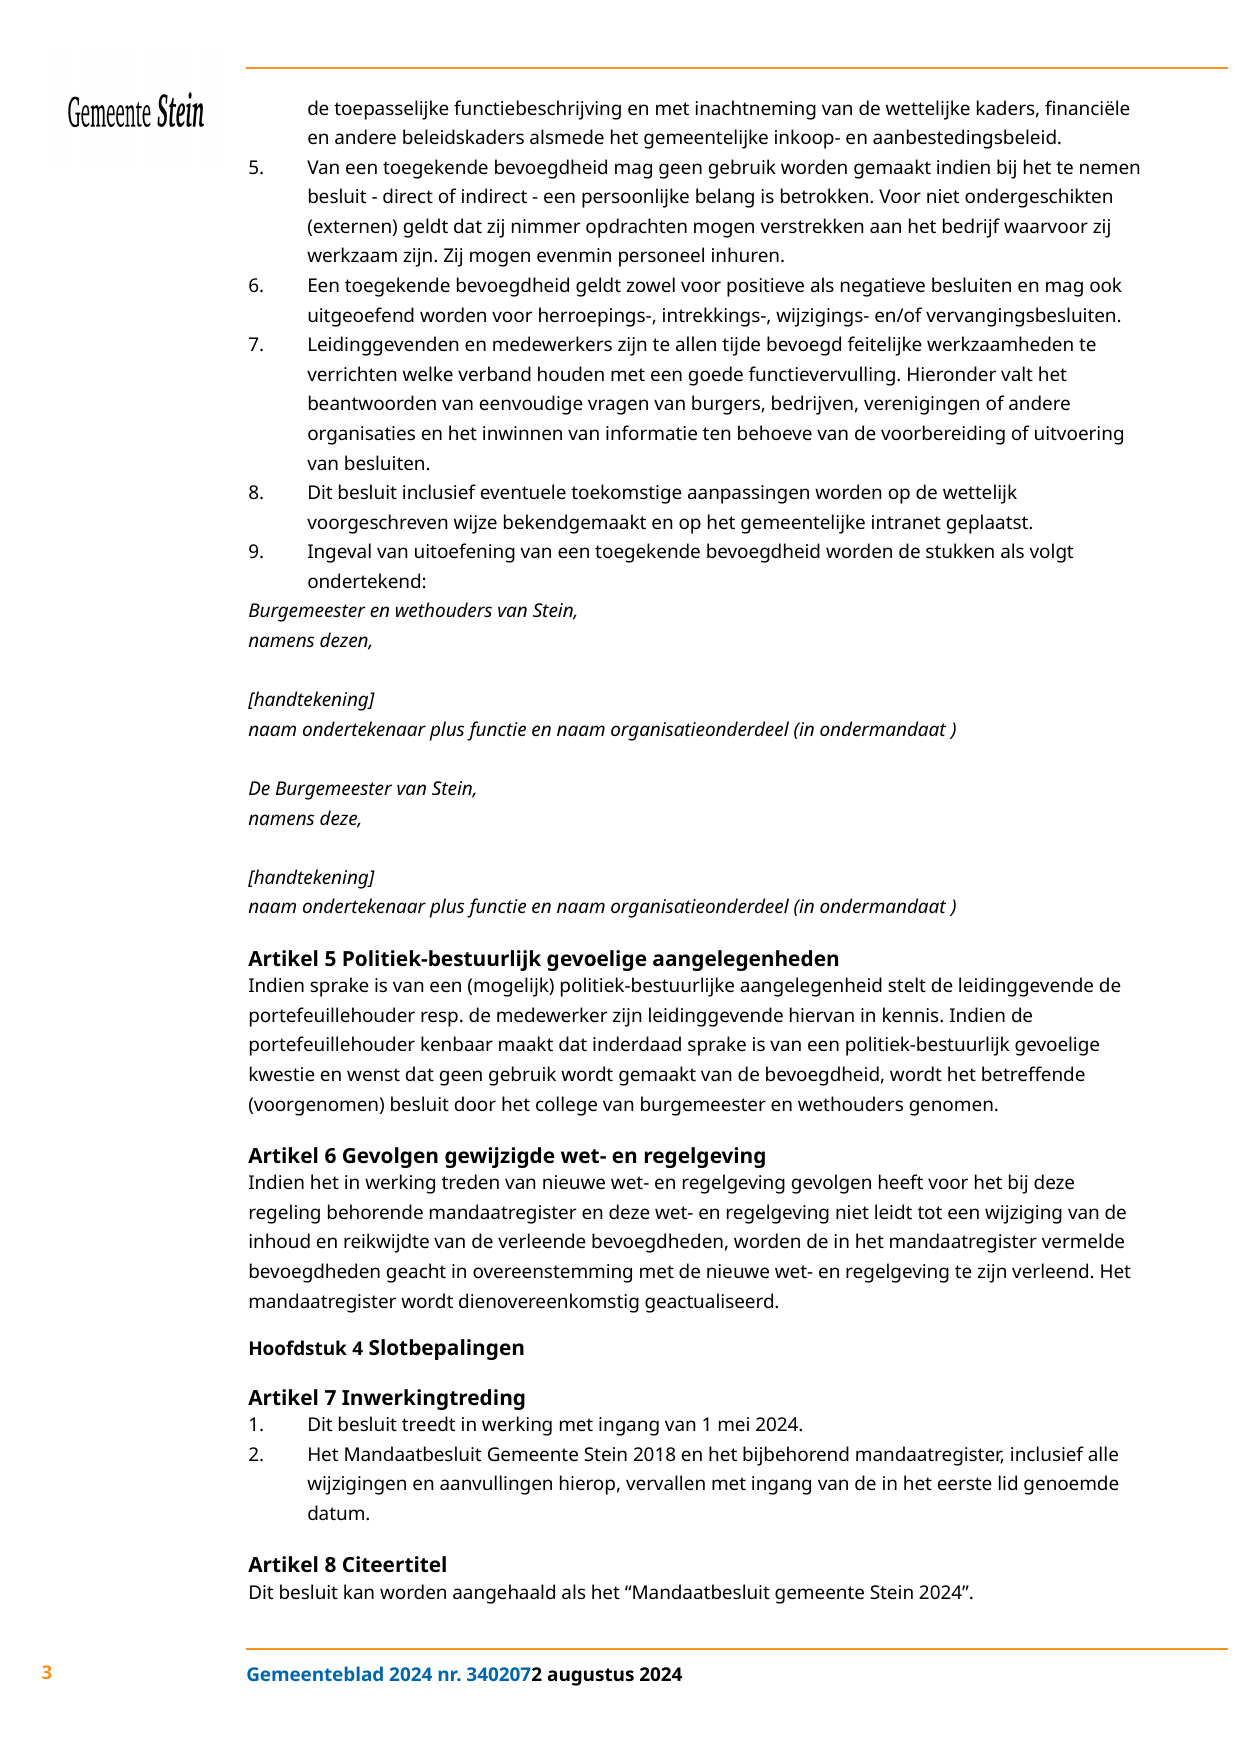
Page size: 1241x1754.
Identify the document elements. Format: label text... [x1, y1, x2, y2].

text Artikel 8 Citeertitel [248, 1550, 1152, 1579]
text Dit besluit kan worden aangehaald als het “Mandaatbesluit gemeente Stein 2024”. [248, 1579, 1152, 1604]
list Leidinggevenden en medewerkers zijn te allen tijde bevoegd feitelijke werkzaamheden te verrichten welke verband houden met een goede functievervulling. Hieronder valt het beantwoorden van eenvoudige vragen van burgers, bedrijven, verenigingen of andere organisaties en het inwinnen van informatie ten behoeve van de voorbereiding of uitvoering van besluiten. [248, 331, 1152, 476]
text Artikel 5 Politiek-bestuurlijk gevoelige aangelegenheden [248, 944, 1152, 972]
text Indien het in werking treden van nieuwe wet- en regelgeving gevolgen heeft voor het bij deze regeling behorende mandaatregister en deze wet- en regelgeving niet leidt tot een wijziging van de inhoud en reikwijdte van de verleende bevoegdheden, worden de in het mandaatregister vermelde bevoegdheden geacht in overeenstemming met de nieuwe wet- en regelgeving te zijn verleend. Het mandaatregister wordt dienovereenkomstig geactualiseerd. [248, 1169, 1152, 1314]
text Hoofdstuk 4 Slotbepalingen [248, 1333, 1152, 1362]
text Artikel 7 Inwerkingtreding [248, 1383, 1152, 1411]
list Dit besluit inclusief eventuele toekomstige aanpassingen worden op de wettelijk voorgeschreven wijze bekendgemaakt en op het gemeentelijke intranet geplaatst. [248, 479, 1152, 535]
text [handtekening] [248, 864, 1152, 890]
picture [41, 47, 231, 172]
list Van een toegekende bevoegdheid mag geen gebruik worden gemaakt indien bij het te nemen besluit - direct of indirect - een persoonlijke belang is betrokken. Voor niet ondergeschikten (externen) geldt dat zij nimmer opdrachten mogen verstrekken aan het bedrijf waarvoor zij werkzaam zijn. Zij mogen evenmin personeel inhuren. [248, 154, 1152, 268]
list Het Mandaatbesluit Gemeente Stein 2018 en het bijbehorend mandaatregister, inclusief alle wijzigingen en aanvullingen hierop, vervallen met ingang van de in het eerste lid genoemde datum. [248, 1441, 1152, 1526]
text naam ondertekenaar plus functie en naam organisatieonderdeel (in ondermandaat ) [248, 716, 1152, 742]
text Indien sprake is van een (mogelijk) politiek-bestuurlijke aangelegenheid stelt de leidinggevende de portefeuillehouder resp. de medewerker zijn leidinggevende hiervan in kennis. Indien de portefeuillehouder kenbaar maakt dat inderdaad sprake is van een politiek-bestuurlijk gevoelige kwestie en wenst dat geen gebruik wordt gemaakt van de bevoegdheid, wordt het betreffende (voorgenomen) besluit door het college van burgemeester en wethouders genomen. [248, 972, 1152, 1116]
list Dit besluit treedt in werking met ingang van 1 mei 2024. [248, 1411, 1152, 1437]
text Burgemeester en wethouders van Stein, [248, 598, 1152, 623]
list Een toegekende bevoegdheid geldt zowel voor positieve als negatieve besluiten en mag ook uitgeoefend worden voor herroepings-, intrekkings-, wijzigings- en/of vervangingsbesluiten. [248, 272, 1152, 328]
text [handtekening] [248, 686, 1152, 712]
text Artikel 6 Gevolgen gewijzigde wet- en regelgeving [248, 1141, 1152, 1169]
text naam ondertekenaar plus functie en naam organisatieonderdeel (in ondermandaat ) [248, 893, 1152, 919]
list de toepasselijke functiebeschrijving en met inachtneming van de wettelijke kaders, financiële en andere beleidskaders alsmede het gemeentelijke inkoop- en aanbestedingsbeleid. [248, 95, 1152, 150]
text De Burgemeester van Stein, [248, 775, 1152, 801]
text namens dezen, [248, 627, 1152, 653]
list Ingeval van uitoefening van een toegekende bevoegdheid worden de stukken als volgt ondertekend: [248, 538, 1152, 594]
text namens deze, [248, 805, 1152, 831]
